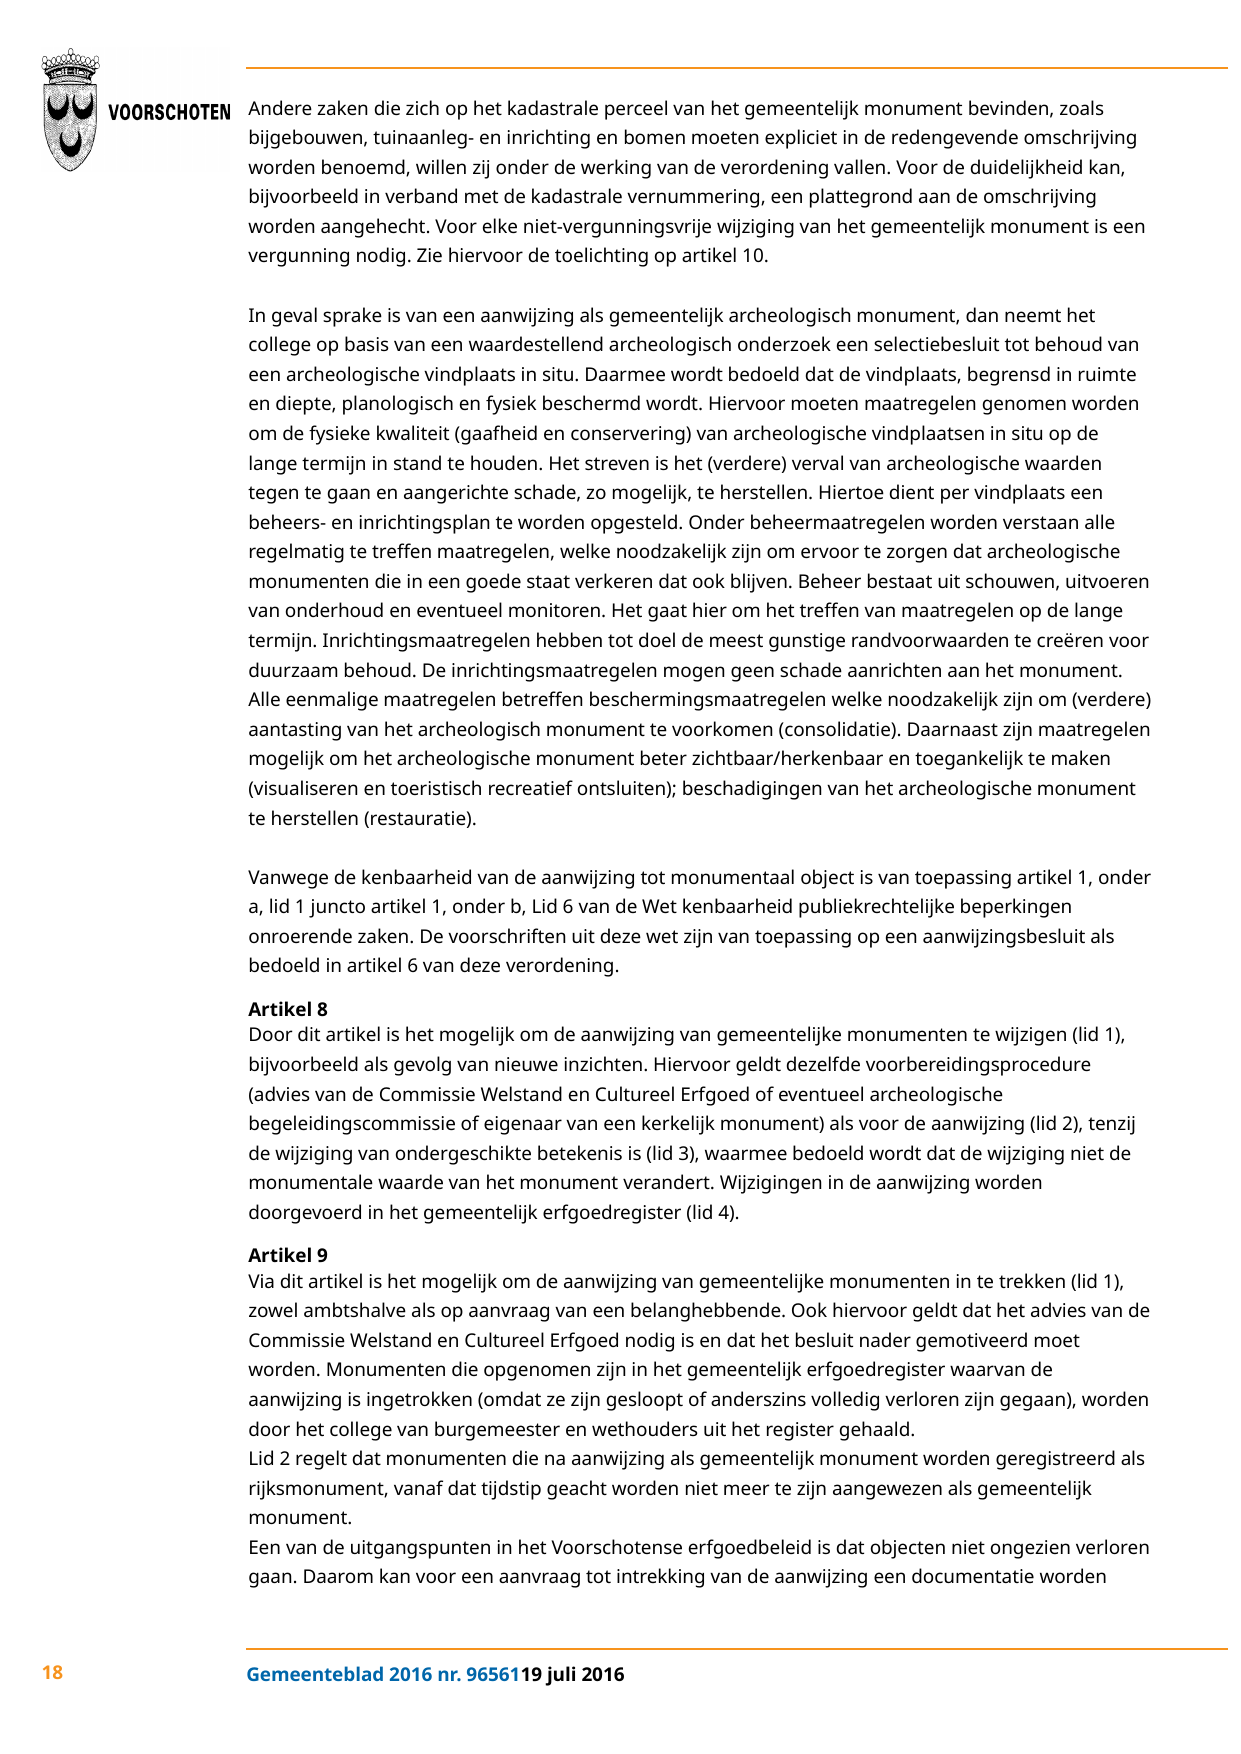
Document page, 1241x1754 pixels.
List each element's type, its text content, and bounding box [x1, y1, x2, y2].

picture [41, 47, 231, 172]
text Door dit artikel is het mogelijk om de aanwijzing van gemeentelijke monumenten te wijzigen (lid 1), bijvoorbeeld als gevolg van nieuwe inzichten. Hiervoor geldt dezelfde voorbereidingsprocedure (advies van de Commissie Welstand en Cultureel Erfgoed of eventueel archeologische begeleidingscommissie of eigenaar van een kerkelijk monument) als voor de aanwijzing (lid 2), tenzij de wijziging van ondergeschikte betekenis is (lid 3), waarmee bedoeld wordt dat de wijziging niet de monumentale waarde van het monument verandert. Wijzigingen in de aanwijzing worden doorgevoerd in het gemeentelijk erfgoedregister (lid 4). [248, 1022, 1152, 1225]
text Andere zaken die zich op het kadastrale perceel van het gemeentelijk monument bevinden, zoals bijgebouwen, tuinaanleg- en inrichting en bomen moeten expliciet in de redengevende omschrijving worden benoemd, willen zij onder de werking van de verordening vallen. Voor de duidelijkheid kan, bijvoorbeeld in verband met de kadastrale vernummering, een plattegrond aan de omschrijving worden aangehecht. Voor elke niet-vergunningsvrije wijziging van het gemeentelijk monument is een vergunning nodig. Zie hiervoor de toelichting op artikel 10. [248, 95, 1152, 268]
text Artikel 8 [248, 996, 1152, 1022]
text Een van de uitgangspunten in het Voorschotense erfgoedbeleid is dat objecten niet ongezien verloren gaan. Daarom kan voor een aanvraag tot intrekking van de aanwijzing een documentatie worden [248, 1534, 1152, 1589]
text Lid 2 regelt dat monumenten die na aanwijzing als gemeentelijk monument worden geregistreerd als rijksmonument, vanaf dat tijdstip geacht worden niet meer te zijn aangewezen als gemeentelijk monument. [248, 1445, 1152, 1530]
text Vanwege de kenbaarheid van de aanwijzing tot monumentaal object is van toepassing artikel 1, onder a, lid 1 juncto artikel 1, onder b, Lid 6 van de Wet kenbaarheid publiekrechtelijke beperkingen onroerende zaken. De voorschriften uit deze wet zijn van toepassing op een aanwijzingsbesluit als bedoeld in artikel 6 van deze verordening. [248, 864, 1152, 978]
text Via dit artikel is het mogelijk om de aanwijzing van gemeentelijke monumenten in te trekken (lid 1), zowel ambtshalve als op aanvraag van een belanghebbende. Ook hiervoor geldt dat het advies van de Commissie Welstand en Cultureel Erfgoed nodig is en dat het besluit nader gemotiveerd moet worden. Monumenten die opgenomen zijn in het gemeentelijk erfgoedregister waarvan de aanwijzing is ingetrokken (omdat ze zijn gesloopt of anderszins volledig verloren zijn gegaan), worden door het college van burgemeester en wethouders uit het register gehaald. [248, 1268, 1152, 1442]
text Artikel 9 [248, 1242, 1152, 1268]
text In geval sprake is van een aanwijzing als gemeentelijk archeologisch monument, dan neemt het college op basis van een waardestellend archeologisch onderzoek een selectiebesluit tot behoud van een archeologische vindplaats in situ. Daarmee wordt bedoeld dat de vindplaats, begrensd in ruimte en diepte, planologisch en fysiek beschermd wordt. Hiervoor moeten maatregelen genomen worden om de fysieke kwaliteit (gaafheid en conservering) van archeologische vindplaatsen in situ op de lange termijn in stand te houden. Het streven is het (verdere) verval van archeologische waarden tegen te gaan en aangerichte schade, zo mogelijk, te herstellen. Hiertoe dient per vindplaats een beheers- en inrichtingsplan te worden opgesteld. Onder beheermaatregelen worden verstaan alle regelmatig te treffen maatregelen, welke noodzakelijk zijn om ervoor te zorgen dat archeologische monumenten die in een goede staat verkeren dat ook blijven. Beheer bestaat uit schouwen, uitvoeren van onderhoud en eventueel monitoren. Het gaat hier om het treffen van maatregelen op de lange termijn. Inrichtingsmaatregelen hebben tot doel de meest gunstige randvoorwaarden te creëren voor duurzaam behoud. De inrichtingsmaatregelen mogen geen schade aanrichten aan het monument. Alle eenmalige maatregelen betreffen beschermingsmaatregelen welke noodzakelijk zijn om (verdere) aantasting van het archeologisch monument te voorkomen (consolidatie). Daarnaast zijn maatregelen mogelijk om het archeologische monument beter zichtbaar/herkenbaar en toegankelijk te maken (visualiseren en toeristisch recreatief ontsluiten); beschadigingen van het archeologische monument te herstellen (restauratie). [248, 302, 1152, 831]
